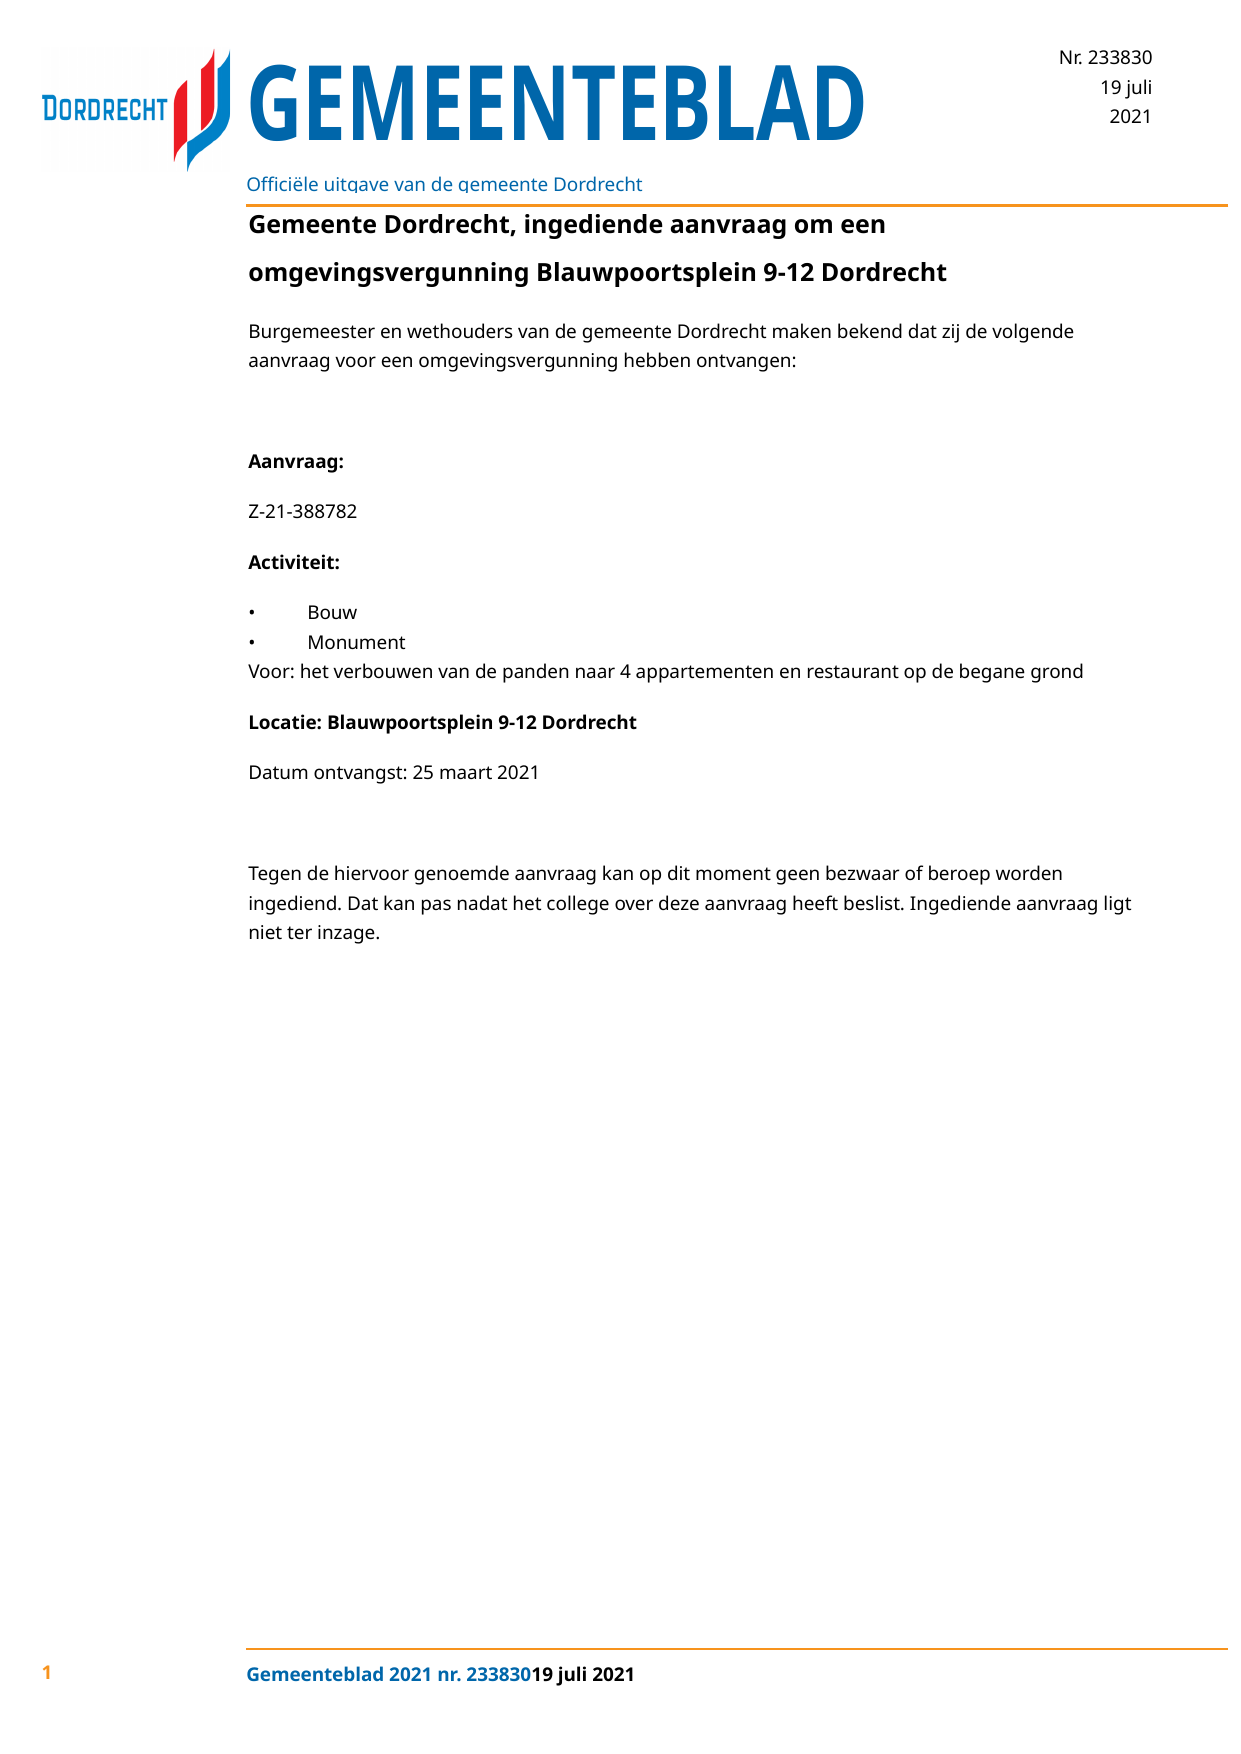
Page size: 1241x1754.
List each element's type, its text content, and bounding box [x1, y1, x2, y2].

picture [41, 47, 231, 172]
list Bouw [248, 599, 1152, 625]
text Gemeente Dordrecht, ingediende aanvraag om een omgevingsvergunning Blauwpoortsplein 9-12 Dordrecht [248, 207, 1152, 288]
text Activiteit: [248, 549, 1152, 575]
text Locatie: Blauwpoortsplein 9-12 Dordrecht [248, 709, 1152, 735]
text Datum ontvangst: 25 maart 2021 [248, 759, 1152, 785]
text Z-21-388782 [248, 499, 1152, 524]
text Voor: het verbouwen van de panden naar 4 appartementen en restaurant op de begane grond [248, 659, 1152, 684]
text Burgemeester en wethouders van de gemeente Dordrecht maken bekend dat zij de volgende aanvraag voor een omgevingsvergunning hebben ontvangen: [248, 318, 1152, 373]
text Tegen de hiervoor genoemde aanvraag kan op dit moment geen bezwaar of beroep worden ingediend. Dat kan pas nadat het college over deze aanvraag heeft beslist. Ingediende aanvraag ligt niet ter inzage. [248, 860, 1152, 945]
list Monument [248, 629, 1152, 655]
text Aanvraag: [248, 448, 1152, 474]
